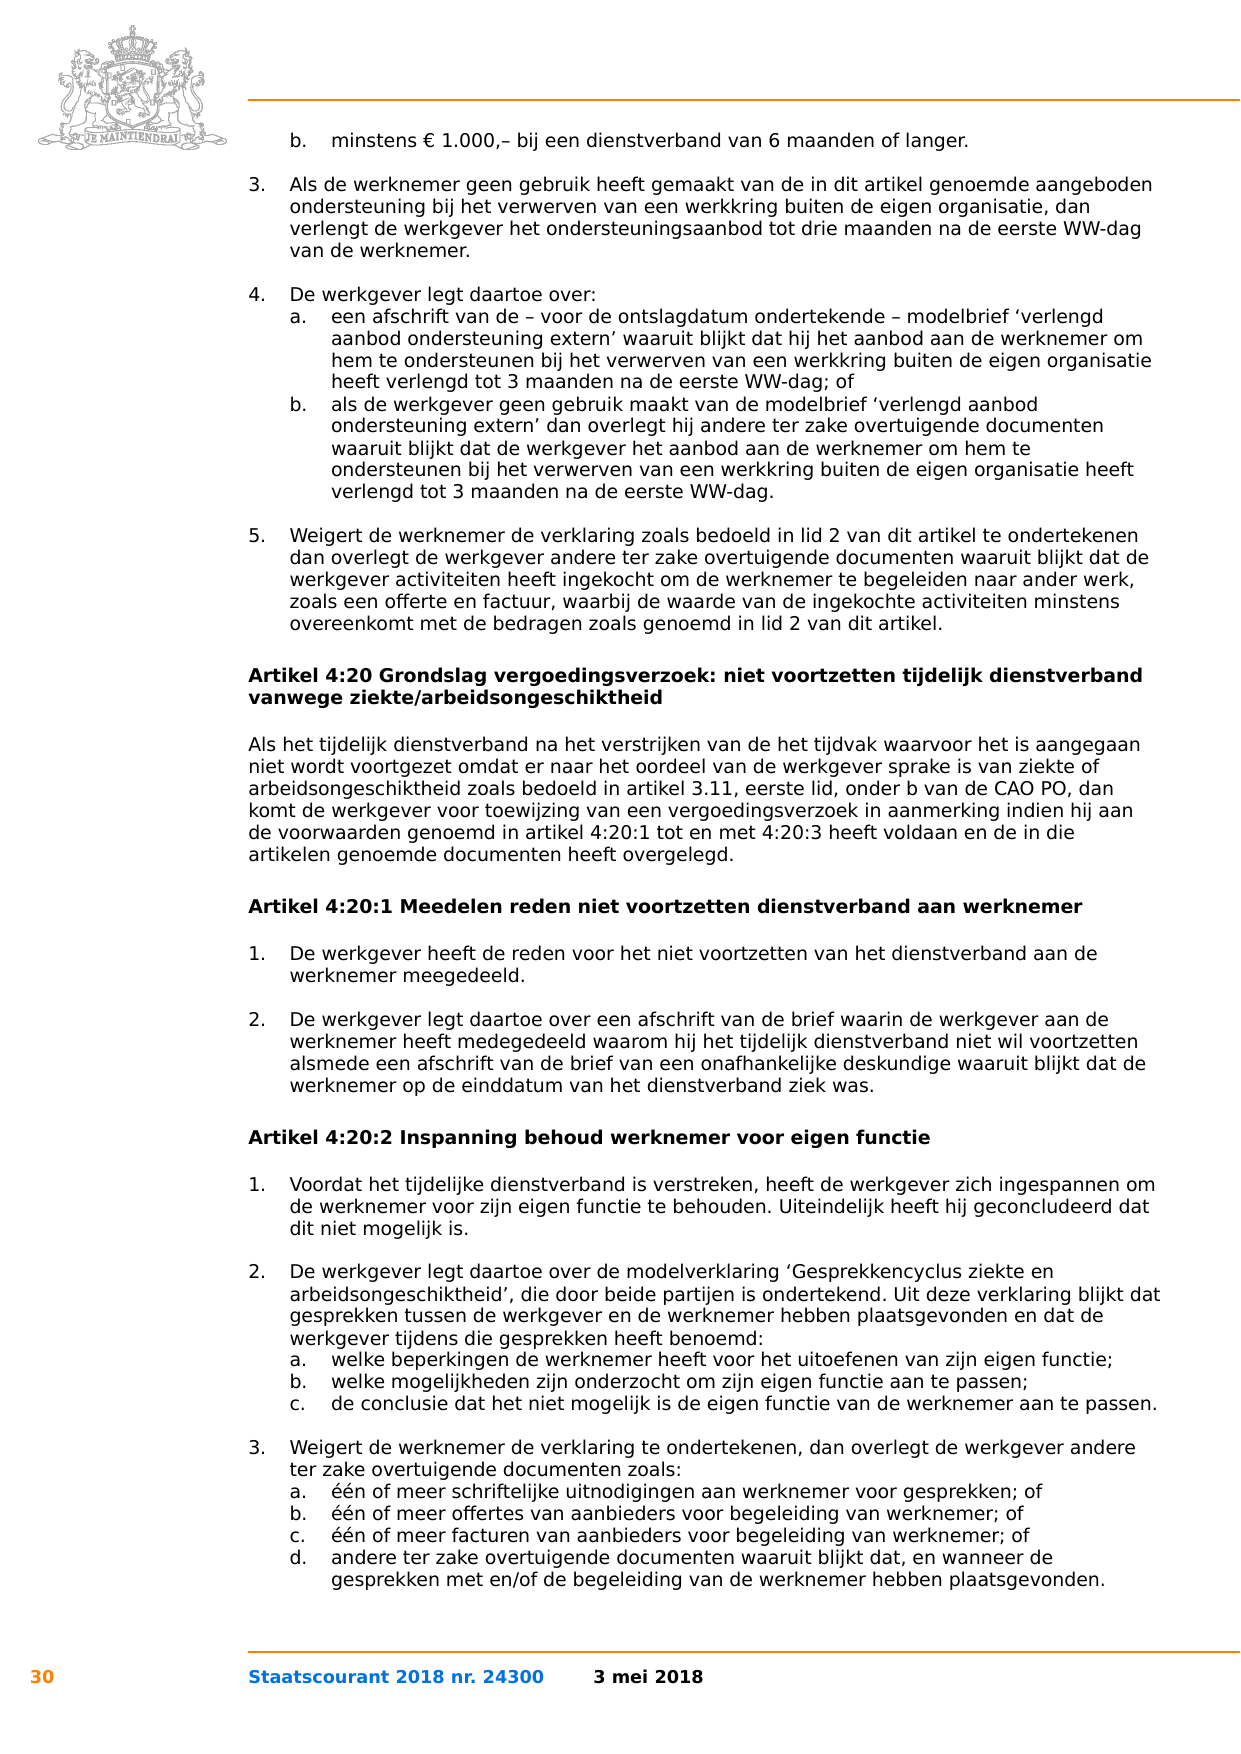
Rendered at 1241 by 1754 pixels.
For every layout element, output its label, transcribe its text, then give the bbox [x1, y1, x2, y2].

text c. één of meer facturen van aanbieders voor begeleiding van werknemer; of [289, 1525, 1163, 1547]
text Als het tijdelijk dienstverband na het verstrijken van de het tijdvak waarvoor het is aangegaan niet wordt voortgezet omdat er naar het oordeel van de werkgever sprake is van ziekte of arbeidsongeschiktheid zoals bedoeld in artikel 3.11, eerste lid, onder b van de CAO PO, dan komt de werkgever voor toewijzing van een vergoedingsverzoek in aanmerking indien hij aan de voorwaarden genoemd in artikel 4:20:1 tot en met 4:20:3 heeft voldaan en de in die artikelen genoemde documenten heeft overgelegd. [248, 734, 1163, 866]
text a. welke beperkingen de werknemer heeft voor het uitoefenen van zijn eigen functie; [289, 1349, 1163, 1371]
text a. een afschrift van de – voor de ontslagdatum ondertekende – modelbrief ‘verlengd aanbod ondersteuning extern’ waaruit blijkt dat hij het aanbod aan de werknemer om hem te ondersteunen bij het verwerven van een werkkring buiten de eigen organisatie heeft verlengd tot 3 maanden na de eerste WW-dag; of [289, 306, 1163, 393]
text 3. Als de werknemer geen gebruik heeft gemaakt van de in dit artikel genoemde aangeboden ondersteuning bij het verwerven van een werkkring buiten de eigen organisatie, dan verlengt de werkgever het ondersteuningsaanbod tot drie maanden na de eerste WW-dag van de werknemer. [248, 174, 1163, 262]
text 1. De werkgever heeft de reden voor het niet voortzetten van het dienstverband aan de werknemer meegedeeld. [248, 943, 1163, 987]
text 3. Weigert de werknemer de verklaring te ondertekenen, dan overlegt de werkgever andere ter zake overtuigende documenten zoals: [248, 1437, 1163, 1481]
text b. welke mogelijkheden zijn onderzocht om zijn eigen functie aan te passen; [289, 1371, 1163, 1393]
text b. één of meer offertes van aanbieders voor begeleiding van werknemer; of [289, 1503, 1163, 1525]
text 1. Voordat het tijdelijke dienstverband is verstreken, heeft de werkgever zich ingespannen om de werknemer voor zijn eigen functie te behouden. Uiteindelijk heeft hij geconcludeerd dat dit niet mogelijk is. [248, 1174, 1163, 1239]
picture [38, 25, 227, 150]
text b. minstens € 1.000,– bij een dienstverband van 6 maanden of langer. [289, 130, 1163, 152]
subtitle Artikel 4:20 Grondslag vergoedingsverzoek: niet voortzetten tijdelijk dienstverband vanwege ziekte/arbeidsongeschiktheid [248, 665, 1163, 709]
text 2. De werkgever legt daartoe over een afschrift van de brief waarin de werkgever aan de werknemer heeft medegedeeld waarom hij het tijdelijk dienstverband niet wil voortzetten alsmede een afschrift van de brief van een onafhankelijke deskundige waaruit blijkt dat de werknemer op de einddatum van het dienstverband ziek was. [248, 1009, 1163, 1097]
text 4. De werkgever legt daartoe over: [248, 283, 1163, 306]
text 5. Weigert de werknemer de verklaring zoals bedoeld in lid 2 van dit artikel te ondertekenen dan overlegt de werkgever andere ter zake overtuigende documenten waaruit blijkt dat de werkgever activiteiten heeft ingekocht om de werknemer te begeleiden naar ander werk, zoals een offerte en factuur, waarbij de waarde van de ingekochte activiteiten minstens overeenkomt met de bedragen zoals genoemd in lid 2 van dit artikel. [248, 525, 1163, 635]
text d. andere ter zake overtuigende documenten waaruit blijkt dat, en wanneer de gesprekken met en/of de begeleiding van de werknemer hebben plaatsgevonden. [289, 1547, 1163, 1591]
text b. als de werkgever geen gebruik maakt van de modelbrief ‘verlengd aanbod ondersteuning extern’ dan overlegt hij andere ter zake overtuigende documenten waaruit blijkt dat de werkgever het aanbod aan de werknemer om hem te ondersteunen bij het verwerven van een werkkring buiten de eigen organisatie heeft verlengd tot 3 maanden na de eerste WW-dag. [289, 393, 1163, 503]
subtitle Artikel 4:20:2 Inspanning behoud werknemer voor eigen functie [248, 1127, 1163, 1149]
text 2. De werkgever legt daartoe over de modelverklaring ‘Gesprekkencyclus ziekte en arbeidsongeschiktheid’, die door beide partijen is ondertekend. Uit deze verklaring blijkt dat gesprekken tussen de werkgever en de werknemer hebben plaatsgevonden en dat de werkgever tijdens die gesprekken heeft benoemd: [248, 1261, 1163, 1349]
text c. de conclusie dat het niet mogelijk is de eigen functie van de werknemer aan te passen. [289, 1393, 1163, 1415]
text a. één of meer schriftelijke uitnodigingen aan werknemer voor gesprekken; of [289, 1481, 1163, 1503]
subtitle Artikel 4:20:1 Meedelen reden niet voortzetten dienstverband aan werknemer [248, 896, 1163, 918]
